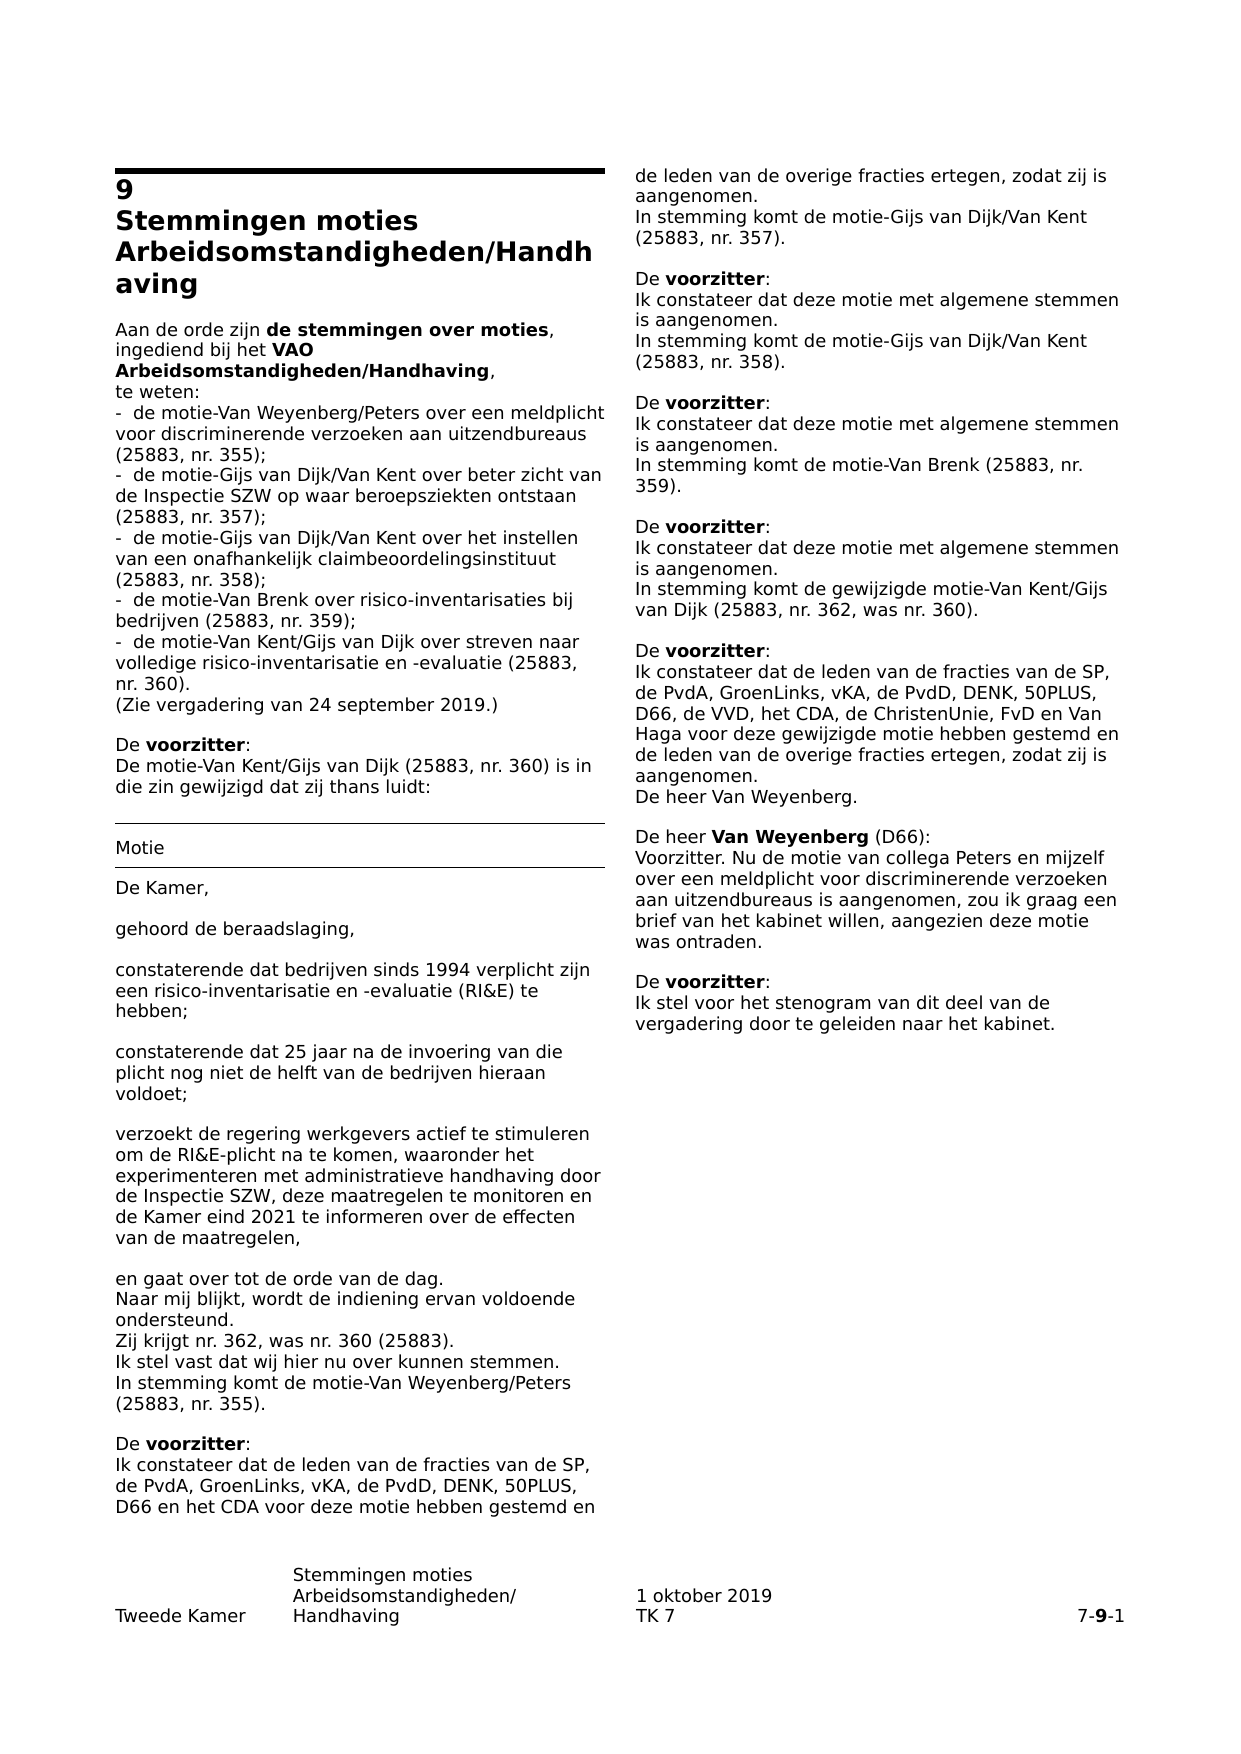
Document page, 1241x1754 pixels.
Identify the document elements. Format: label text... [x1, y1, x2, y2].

text Aan de orde zijn de stemmingen over moties, ingediend bij het VAO Arbeidsomstandigheden/Handhaving, [115, 319, 605, 382]
text In stemming komt de motie-Van Brenk (25883, nr. 359). [635, 455, 1125, 497]
text en gaat over tot de orde van de dag. [115, 1268, 605, 1289]
text In stemming komt de motie-Gijs van Dijk/Van Kent (25883, nr. 358). [635, 331, 1125, 373]
text De heer Van Weyenberg (D66): [635, 827, 1125, 848]
text Ik stel vast dat wij hier nu over kunnen stemmen. [115, 1352, 605, 1372]
text De voorzitter: [635, 641, 1125, 662]
text De motie-Van Kent/Gijs van Dijk (25883, nr. 360) is in die zin gewijzigd dat zij thans luidt: [115, 756, 605, 798]
text Ik constateer dat deze motie met algemene stemmen is aangenomen. [635, 289, 1125, 331]
text Ik constateer dat deze motie met algemene stemmen is aangenomen. [635, 413, 1125, 455]
text De voorzitter: [115, 1434, 605, 1455]
text Ik stel voor het stenogram van dit deel van de vergadering door te geleiden naar het kabinet. [635, 993, 1125, 1035]
text verzoekt de regering werkgevers actief te stimuleren om de RI&E-plicht na te komen, waaronder het experimenteren met administratieve handhaving door de Inspectie SZW, deze maatregelen te monitoren en de Kamer eind 2021 te informeren over de effecten van de maatregelen, [115, 1124, 605, 1248]
text te weten: [115, 382, 605, 403]
text Ik constateer dat deze motie met algemene stemmen is aangenomen. [635, 537, 1125, 579]
list de motie-Gijs van Dijk/Van Kent over beter zicht van de Inspectie SZW op waar beroepsziekten ontstaan (25883, nr. 357); [115, 465, 605, 528]
text de leden van de overige fracties ertegen, zodat zij is aangenomen. [635, 165, 1125, 207]
text constaterende dat 25 jaar na de invoering van die plicht nog niet de helft van de bedrijven hieraan voldoet; [115, 1042, 605, 1104]
text Zij krijgt nr. 362, was nr. 360 (25883). [115, 1331, 605, 1352]
text De voorzitter: [635, 269, 1125, 289]
text De heer Van Weyenberg. [635, 787, 1125, 807]
text constaterende dat bedrijven sinds 1994 verplicht zijn een risico-inventarisatie en -evaluatie (RI&E) te hebben; [115, 960, 605, 1022]
text Voorzitter. Nu de motie van collega Peters en mijzelf over een meldplicht voor discriminerende verzoeken aan uitzendbureaus is aangenomen, zou ik graag een brief van het kabinet willen, aangezien deze motie was ontraden. [635, 848, 1125, 952]
text In stemming komt de motie-Van Weyenberg/Peters (25883, nr. 355). [115, 1372, 605, 1414]
text De voorzitter: [635, 972, 1125, 993]
text gehoord de beraadslaging, [115, 919, 605, 940]
list de motie-Van Kent/Gijs van Dijk over streven naar volledige risico-inventarisatie en -evaluatie (25883, nr. 360). [115, 632, 605, 694]
text Naar mij blijkt, wordt de indiening ervan voldoende ondersteund. [115, 1289, 605, 1331]
text In stemming komt de gewijzigde motie-Van Kent/Gijs van Dijk (25883, nr. 362, was nr. 360). [635, 579, 1125, 621]
text De Kamer, [115, 878, 605, 899]
text De voorzitter: [115, 735, 605, 756]
text (Zie vergadering van 24 september 2019.) [115, 694, 605, 715]
text Ik constateer dat de leden van de fracties van de SP, de PvdA, GroenLinks, vKA, de PvdD, DENK, 50PLUS, D66, de VVD, het CDA, de ChristenUnie, FvD en Van Haga voor deze gewijzigde motie hebben gestemd en de leden van de overige fracties ertegen, zodat zij is aangenomen. [635, 662, 1125, 787]
text Motie [115, 837, 605, 858]
text Ik constateer dat de leden van de fracties van de SP, de PvdA, GroenLinks, vKA, de PvdD, DENK, 50PLUS, D66 en het CDA voor deze motie hebben gestemd en [115, 1455, 605, 1517]
list de motie-Van Brenk over risico-inventarisaties bij bedrijven (25883, nr. 359); [115, 590, 605, 632]
text De voorzitter: [635, 517, 1125, 537]
list de motie-Gijs van Dijk/Van Kent over het instellen van een onafhankelijk claimbeoordelingsinstituut (25883, nr. 358); [115, 528, 605, 590]
title 9 Stemmingen moties Arbeidsomstandigheden/Handhaving [115, 174, 605, 299]
text De voorzitter: [635, 393, 1125, 413]
text In stemming komt de motie-Gijs van Dijk/Van Kent (25883, nr. 357). [635, 207, 1125, 249]
list de motie-Van Weyenberg/Peters over een meldplicht voor discriminerende verzoeken aan uitzendbureaus (25883, nr. 355); [115, 403, 605, 465]
